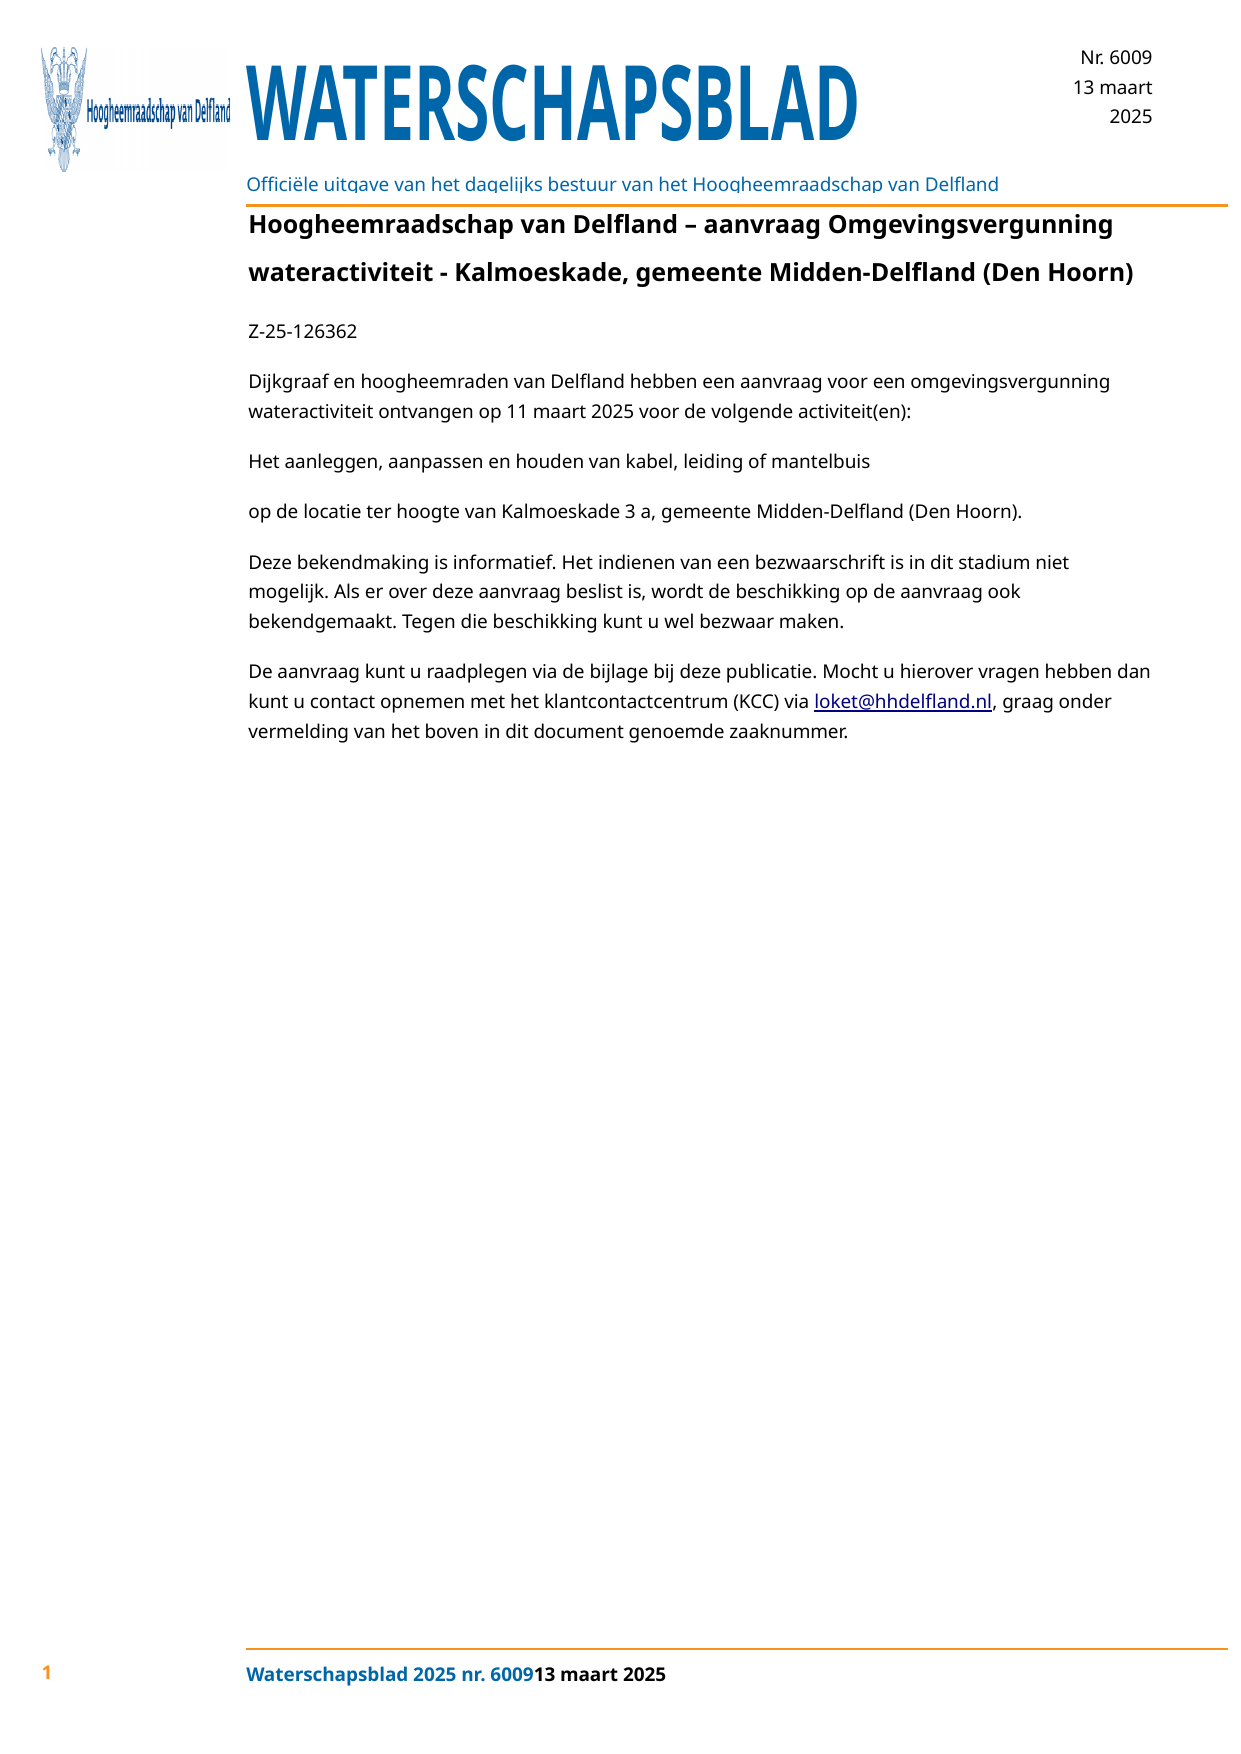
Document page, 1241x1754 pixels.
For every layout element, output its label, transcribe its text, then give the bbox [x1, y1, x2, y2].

text Z-25-126362 [248, 318, 1152, 344]
text Het aanleggen, aanpassen en houden van kabel, leiding of mantelbuis [248, 448, 1152, 474]
text Deze bekendmaking is informatief. Het indienen van een bezwaarschrift is in dit stadium niet mogelijk. Als er over deze aanvraag beslist is, wordt de beschikking op de aanvraag ook bekendgemaakt. Tegen die beschikking kunt u wel bezwaar maken. [248, 549, 1152, 634]
text Dijkgraaf en hoogheemraden van Delfland hebben een aanvraag voor een omgevingsvergunning wateractiviteit ontvangen op 11 maart 2025 voor de volgende activiteit(en): [248, 368, 1152, 424]
text Hoogheemraadschap van Delfland – aanvraag Omgevingsvergunning wateractiviteit - Kalmoeskade, gemeente Midden-Delfland (Den Hoorn) [248, 207, 1152, 288]
picture [41, 47, 231, 172]
text De aanvraag kunt u raadplegen via de bijlage bij deze publicatie. Mocht u hierover vragen hebben dan kunt u contact opnemen met het klantcontactcentrum (KCC) via loket@hhdelfland.nl, graag onder vermelding van het boven in dit document genoemde zaaknummer. [248, 659, 1152, 744]
text op de locatie ter hoogte van Kalmoeskade 3 a, gemeente Midden-Delfland (Den Hoorn). [248, 499, 1152, 524]
